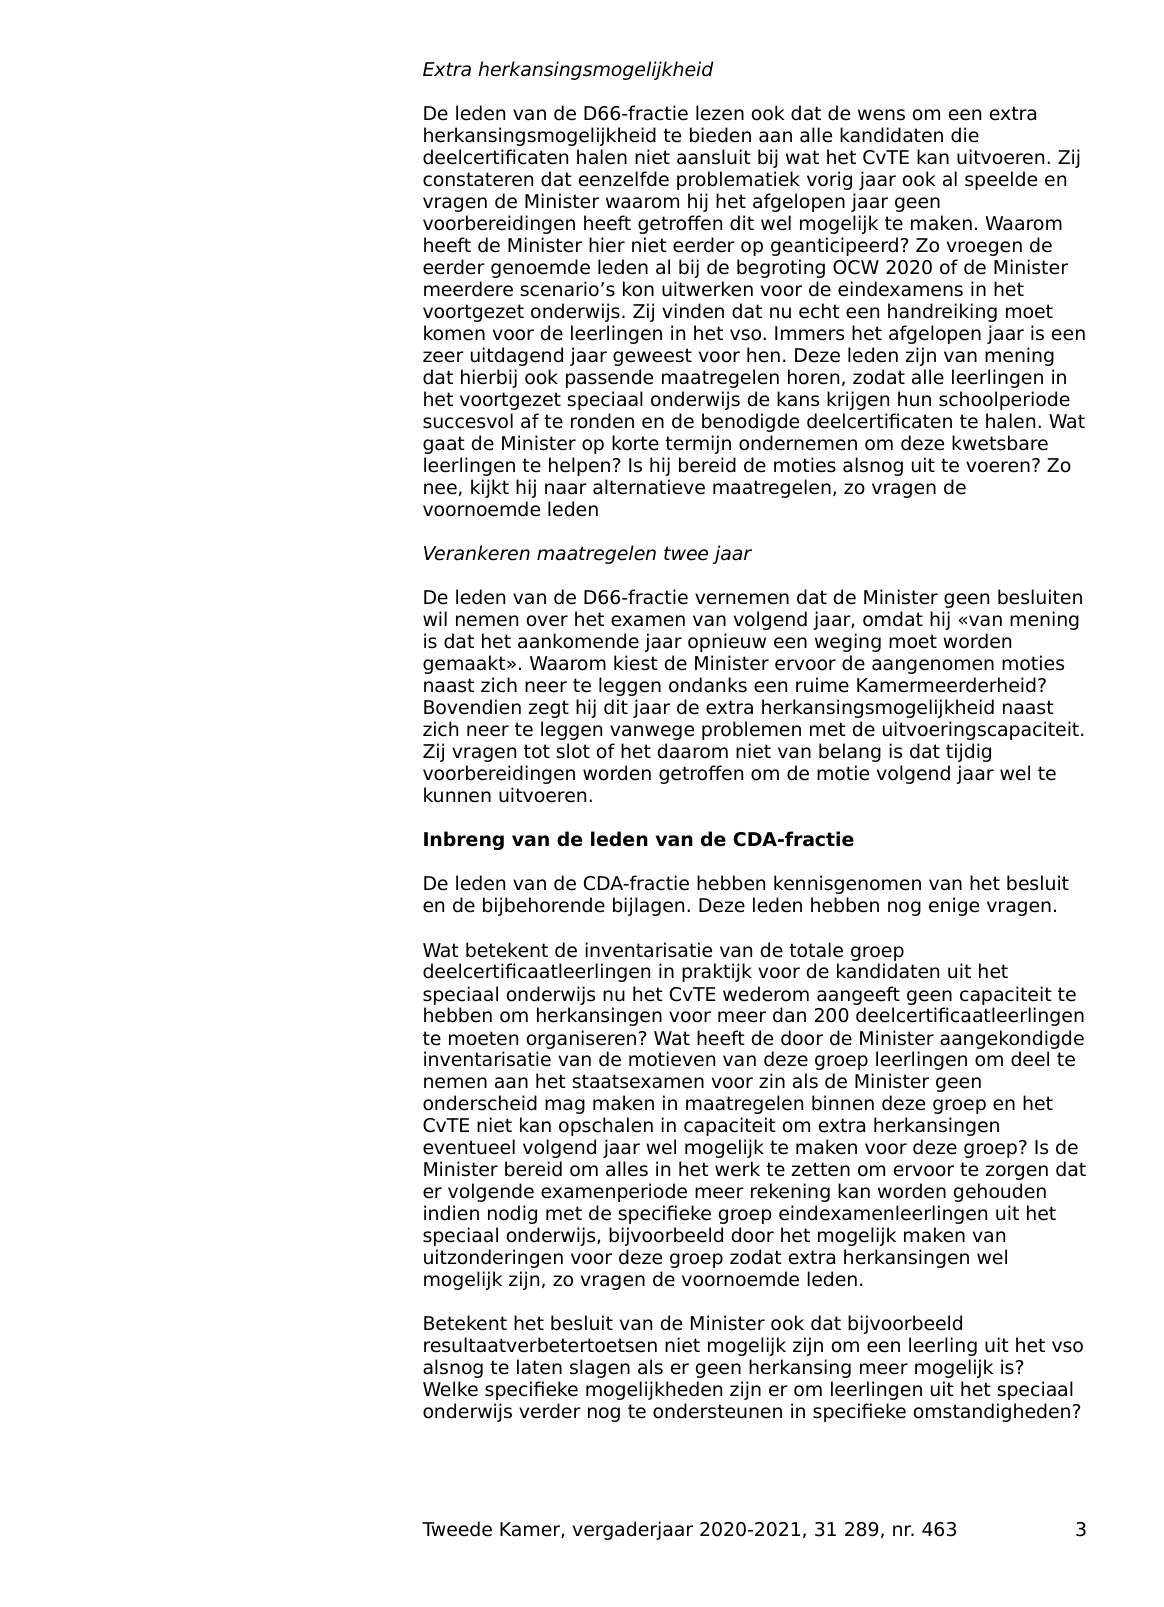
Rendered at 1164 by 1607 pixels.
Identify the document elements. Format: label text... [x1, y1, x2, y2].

subtitle Verankeren maatregelen twee jaar [422, 543, 1087, 565]
subtitle Extra herkansingsmogelijkheid [422, 59, 1087, 81]
text De leden van de D66-fractie vernemen dat de Minister geen besluiten wil nemen over het examen van volgend jaar, omdat hij «van mening is dat het aankomende jaar opnieuw een weging moet worden gemaakt». Waarom kiest de Minister ervoor de aangenomen moties naast zich neer te leggen ondanks een ruime Kamermeerderheid? Bovendien zegt hij dit jaar de extra herkansingsmogelijkheid naast zich neer te leggen vanwege problemen met de uitvoeringscapaciteit. Zij vragen tot slot of het daarom niet van belang is dat tijdig voorbereidingen worden getroffen om de motie volgend jaar wel te kunnen uitvoeren. [422, 587, 1087, 807]
text De leden van de D66-fractie lezen ook dat de wens om een extra herkansingsmogelijkheid te bieden aan alle kandidaten die deelcertificaten halen niet aansluit bij wat het CvTE kan uitvoeren. Zij constateren dat eenzelfde problematiek vorig jaar ook al speelde en vragen de Minister waarom hij het afgelopen jaar geen voorbereidingen heeft getroffen dit wel mogelijk te maken. Waarom heeft de Minister hier niet eerder op geanticipeerd? Zo vroegen de eerder genoemde leden al bij de begroting OCW 2020 of de Minister meerdere scenario’s kon uitwerken voor de eindexamens in het voortgezet onderwijs. Zij vinden dat nu echt een handreiking moet komen voor de leerlingen in het vso. Immers het afgelopen jaar is een zeer uitdagend jaar geweest voor hen. Deze leden zijn van mening dat hierbij ook passende maatregelen horen, zodat alle leerlingen in het voortgezet speciaal onderwijs de kans krijgen hun schoolperiode succesvol af te ronden en de benodigde deelcertificaten te halen. Wat gaat de Minister op korte termijn ondernemen om deze kwetsbare leerlingen te helpen? Is hij bereid de moties alsnog uit te voeren? Zo nee, kijkt hij naar alternatieve maatregelen, zo vragen de voornoemde leden [422, 103, 1087, 521]
text De leden van de CDA-fractie hebben kennisgenomen van het besluit en de bijbehorende bijlagen. Deze leden hebben nog enige vragen. [422, 873, 1087, 917]
text Betekent het besluit van de Minister ook dat bijvoorbeeld resultaatverbetertoetsen niet mogelijk zijn om een leerling uit het vso alsnog te laten slagen als er geen herkansing meer mogelijk is? Welke specifieke mogelijkheden zijn er om leerlingen uit het speciaal onderwijs verder nog te ondersteunen in specifieke omstandigheden? [422, 1313, 1087, 1423]
text Wat betekent de inventarisatie van de totale groep deelcertificaatleerlingen in praktijk voor de kandidaten uit het speciaal onderwijs nu het CvTE wederom aangeeft geen capaciteit te hebben om herkansingen voor meer dan 200 deelcertificaatleerlingen te moeten organiseren? Wat heeft de door de Minister aangekondigde inventarisatie van de motieven van deze groep leerlingen om deel te nemen aan het staatsexamen voor zin als de Minister geen onderscheid mag maken in maatregelen binnen deze groep en het CvTE niet kan opschalen in capaciteit om extra herkansingen eventueel volgend jaar wel mogelijk te maken voor deze groep? Is de Minister bereid om alles in het werk te zetten om ervoor te zorgen dat er volgende examenperiode meer rekening kan worden gehouden indien nodig met de specifieke groep eindexamenleerlingen uit het speciaal onderwijs, bijvoorbeeld door het mogelijk maken van uitzonderingen voor deze groep zodat extra herkansingen wel mogelijk zijn, zo vragen de voornoemde leden. [422, 939, 1087, 1291]
subtitle Inbreng van de leden van de CDA-fractie [422, 829, 1087, 851]
